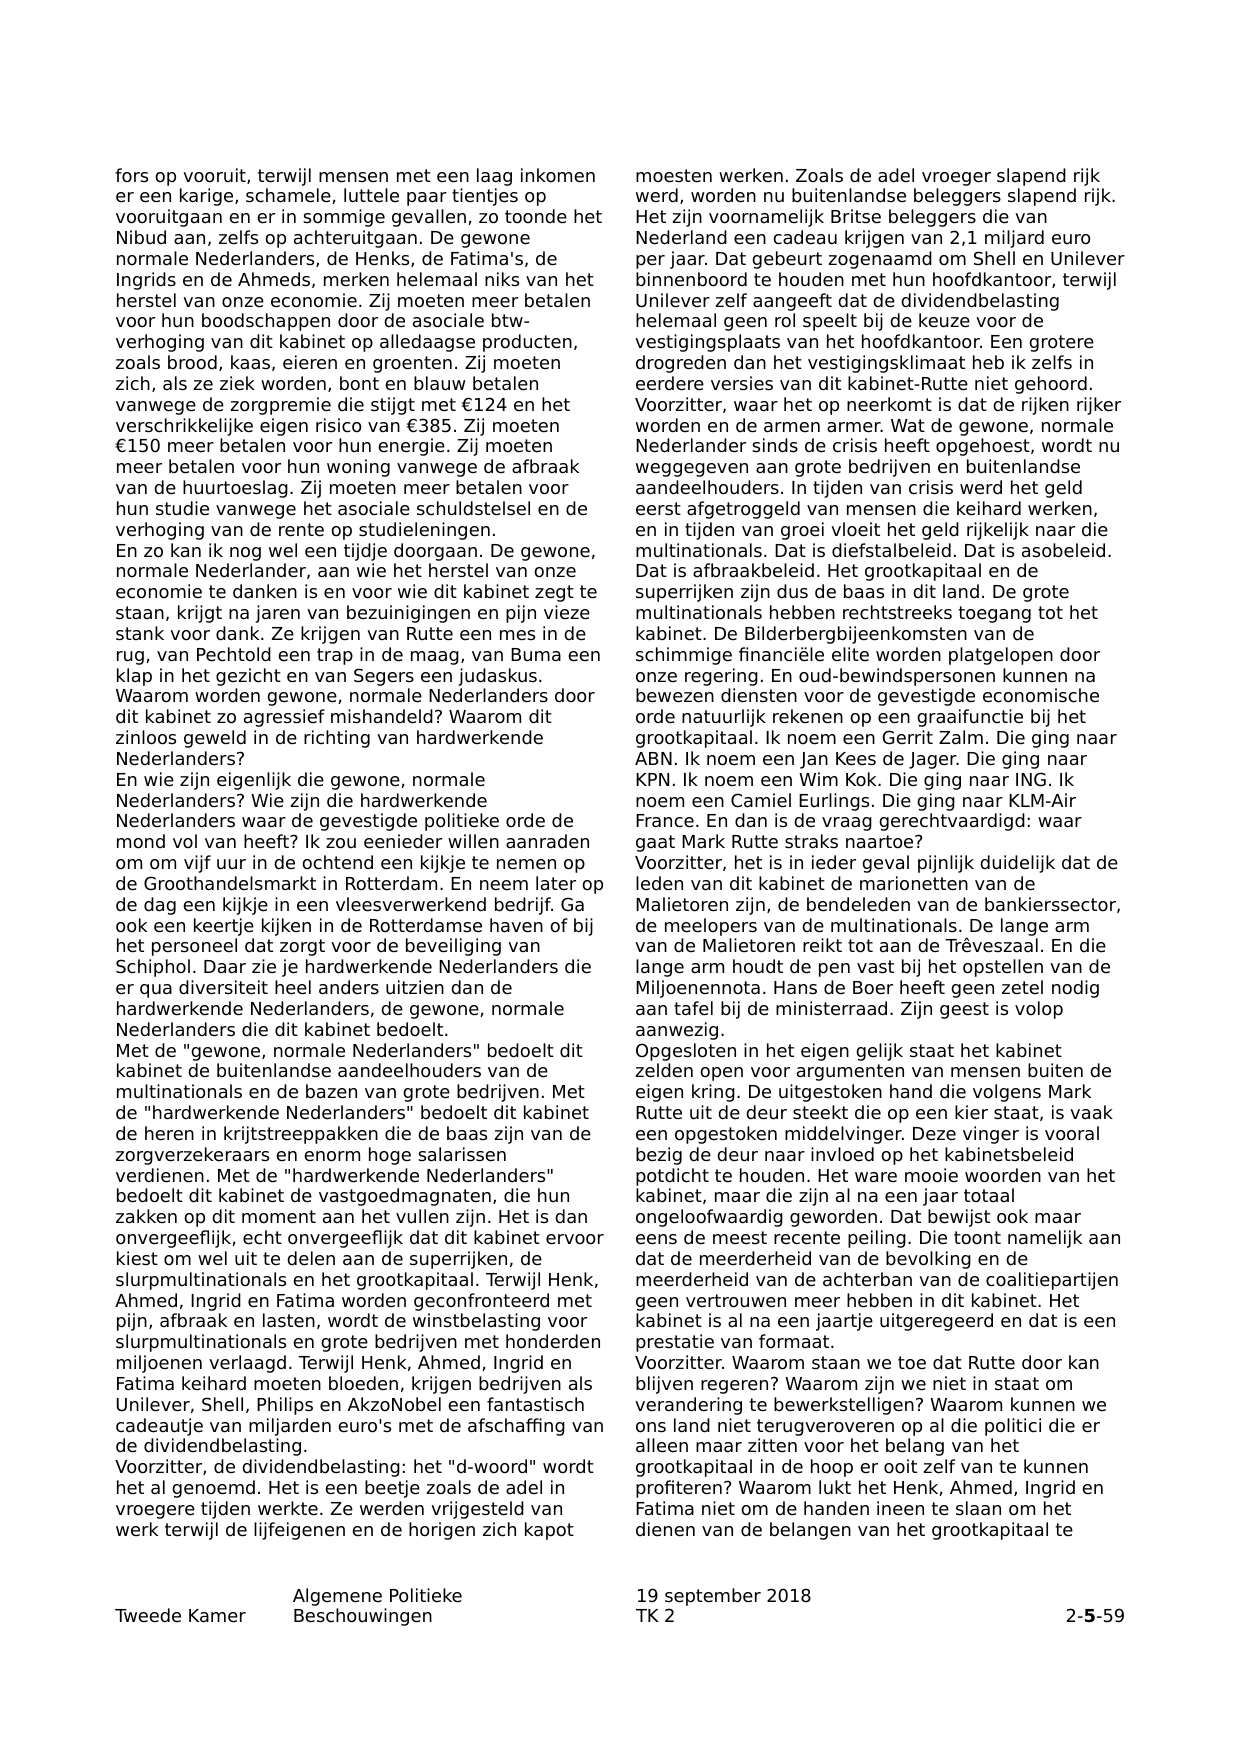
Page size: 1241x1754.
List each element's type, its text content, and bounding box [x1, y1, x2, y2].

text Met de "gewone, normale Nederlanders" bedoelt dit kabinet de buitenlandse aandeelhouders van de multinationals en de bazen van grote bedrijven. Met de "hardwerkende Nederlanders" bedoelt dit kabinet de heren in krijtstreeppakken die de baas zijn van de zorgverzekeraars en enorm hoge salarissen verdienen. Met de "hardwerkende Nederlanders" bedoelt dit kabinet de vastgoedmagnaten, die hun zakken op dit moment aan het vullen zijn. Het is dan onvergeeflijk, echt onvergeeflijk dat dit kabinet ervoor kiest om wel uit te delen aan de superrijken, de slurpmultinationals en het grootkapitaal. Terwijl Henk, Ahmed, Ingrid en Fatima worden geconfronteerd met pijn, afbraak en lasten, wordt de winstbelasting voor slurpmultinationals en grote bedrijven met honderden miljoenen verlaagd. Terwijl Henk, Ahmed, Ingrid en Fatima keihard moeten bloeden, krijgen bedrijven als Unilever, Shell, Philips en AkzoNobel een fantastisch cadeautje van miljarden euro's met de afschaffing van de dividendbelasting. [115, 1040, 605, 1457]
text Voorzitter. Waarom staan we toe dat Rutte door kan blijven regeren? Waarom zijn we niet in staat om verandering te bewerkstelligen? Waarom kunnen we ons land niet terugveroveren op al die politici die er alleen maar zitten voor het belang van het grootkapitaal in de hoop er ooit zelf van te kunnen profiteren? Waarom lukt het Henk, Ahmed, Ingrid en Fatima niet om de handen ineen te slaan om het dienen van de belangen van het grootkapitaal te [635, 1353, 1125, 1540]
text moesten werken. Zoals de adel vroeger slapend rijk werd, worden nu buitenlandse beleggers slapend rijk. Het zijn voornamelijk Britse beleggers die van Nederland een cadeau krijgen van 2,1 miljard euro per jaar. Dat gebeurt zogenaamd om Shell en Unilever binnenboord te houden met hun hoofdkantoor, terwijl Unilever zelf aangeeft dat de dividendbelasting helemaal geen rol speelt bij de keuze voor de vestigingsplaats van het hoofdkantoor. Een grotere drogreden dan het vestigingsklimaat heb ik zelfs in eerdere versies van dit kabinet-Rutte niet gehoord. [635, 165, 1125, 394]
text En zo kan ik nog wel een tijdje doorgaan. De gewone, normale Nederlander, aan wie het herstel van onze economie te danken is en voor wie dit kabinet zegt te staan, krijgt na jaren van bezuinigingen en pijn vieze stank voor dank. Ze krijgen van Rutte een mes in de rug, van Pechtold een trap in de maag, van Buma een klap in het gezicht en van Segers een judaskus. Waarom worden gewone, normale Nederlanders door dit kabinet zo agressief mishandeld? Waarom dit zinloos geweld in de richting van hardwerkende Nederlanders? [115, 540, 605, 769]
text Voorzitter, de dividendbelasting: het "d-woord" wordt het al genoemd. Het is een beetje zoals de adel in vroegere tijden werkte. Ze werden vrijgesteld van werk terwijl de lijfeigenen en de horigen zich kapot [115, 1457, 605, 1540]
text Opgesloten in het eigen gelijk staat het kabinet zelden open voor argumenten van mensen buiten de eigen kring. De uitgestoken hand die volgens Mark Rutte uit de deur steekt die op een kier staat, is vaak een opgestoken middelvinger. Deze vinger is vooral bezig de deur naar invloed op het kabinetsbeleid potdicht te houden. Het ware mooie woorden van het kabinet, maar die zijn al na een jaar totaal ongeloofwaardig geworden. Dat bewijst ook maar eens de meest recente peiling. Die toont namelijk aan dat de meerderheid van de bevolking en de meerderheid van de achterban van de coalitiepartijen geen vertrouwen meer hebben in dit kabinet. Het kabinet is al na een jaartje uitgeregeerd en dat is een prestatie van formaat. [635, 1040, 1125, 1353]
text Voorzitter, waar het op neerkomt is dat de rijken rijker worden en de armen armer. Wat de gewone, normale Nederlander sinds de crisis heeft opgehoest, wordt nu weggegeven aan grote bedrijven en buitenlandse aandeelhouders. In tijden van crisis werd het geld eerst afgetroggeld van mensen die keihard werken, en in tijden van groei vloeit het geld rijkelijk naar die multinationals. Dat is diefstalbeleid. Dat is asobeleid. Dat is afbraakbeleid. Het grootkapitaal en de superrijken zijn dus de baas in dit land. De grote multinationals hebben rechtstreeks toegang tot het kabinet. De Bilderbergbijeenkomsten van de schimmige financiële elite worden platgelopen door onze regering. En oud-bewindspersonen kunnen na bewezen diensten voor de gevestigde economische orde natuurlijk rekenen op een graaifunctie bij het grootkapitaal. Ik noem een Gerrit Zalm. Die ging naar ABN. Ik noem een Jan Kees de Jager. Die ging naar KPN. Ik noem een Wim Kok. Die ging naar ING. Ik noem een Camiel Eurlings. Die ging naar KLM-Air France. En dan is de vraag gerechtvaardigd: waar gaat Mark Rutte straks naartoe? [635, 394, 1125, 853]
text fors op vooruit, terwijl mensen met een laag inkomen er een karige, schamele, luttele paar tientjes op vooruitgaan en er in sommige gevallen, zo toonde het Nibud aan, zelfs op achteruitgaan. De gewone normale Nederlanders, de Henks, de Fatima's, de Ingrids en de Ahmeds, merken helemaal niks van het herstel van onze economie. Zij moeten meer betalen voor hun boodschappen door de asociale btw-verhoging van dit kabinet op alledaagse producten, zoals brood, kaas, eieren en groenten. Zij moeten zich, als ze ziek worden, bont en blauw betalen vanwege de zorgpremie die stijgt met €124 en het verschrikkelijke eigen risico van €385. Zij moeten €150 meer betalen voor hun energie. Zij moeten meer betalen voor hun woning vanwege de afbraak van de huurtoeslag. Zij moeten meer betalen voor hun studie vanwege het asociale schuldstelsel en de verhoging van de rente op studieleningen. [115, 165, 605, 540]
text Voorzitter, het is in ieder geval pijnlijk duidelijk dat de leden van dit kabinet de marionetten van de Malietoren zijn, de bendeleden van de bankierssector, de meelopers van de multinationals. De lange arm van de Malietoren reikt tot aan de Trêveszaal. En die lange arm houdt de pen vast bij het opstellen van de Miljoenennota. Hans de Boer heeft geen zetel nodig aan tafel bij de ministerraad. Zijn geest is volop aanwezig. [635, 853, 1125, 1040]
text En wie zijn eigenlijk die gewone, normale Nederlanders? Wie zijn die hardwerkende Nederlanders waar de gevestigde politieke orde de mond vol van heeft? Ik zou eenieder willen aanraden om om vijf uur in de ochtend een kijkje te nemen op de Groothandelsmarkt in Rotterdam. En neem later op de dag een kijkje in een vleesverwerkend bedrijf. Ga ook een keertje kijken in de Rotterdamse haven of bij het personeel dat zorgt voor de beveiliging van Schiphol. Daar zie je hardwerkende Nederlanders die er qua diversiteit heel anders uitzien dan de hardwerkende Nederlanders, de gewone, normale Nederlanders die dit kabinet bedoelt. [115, 769, 605, 1040]
